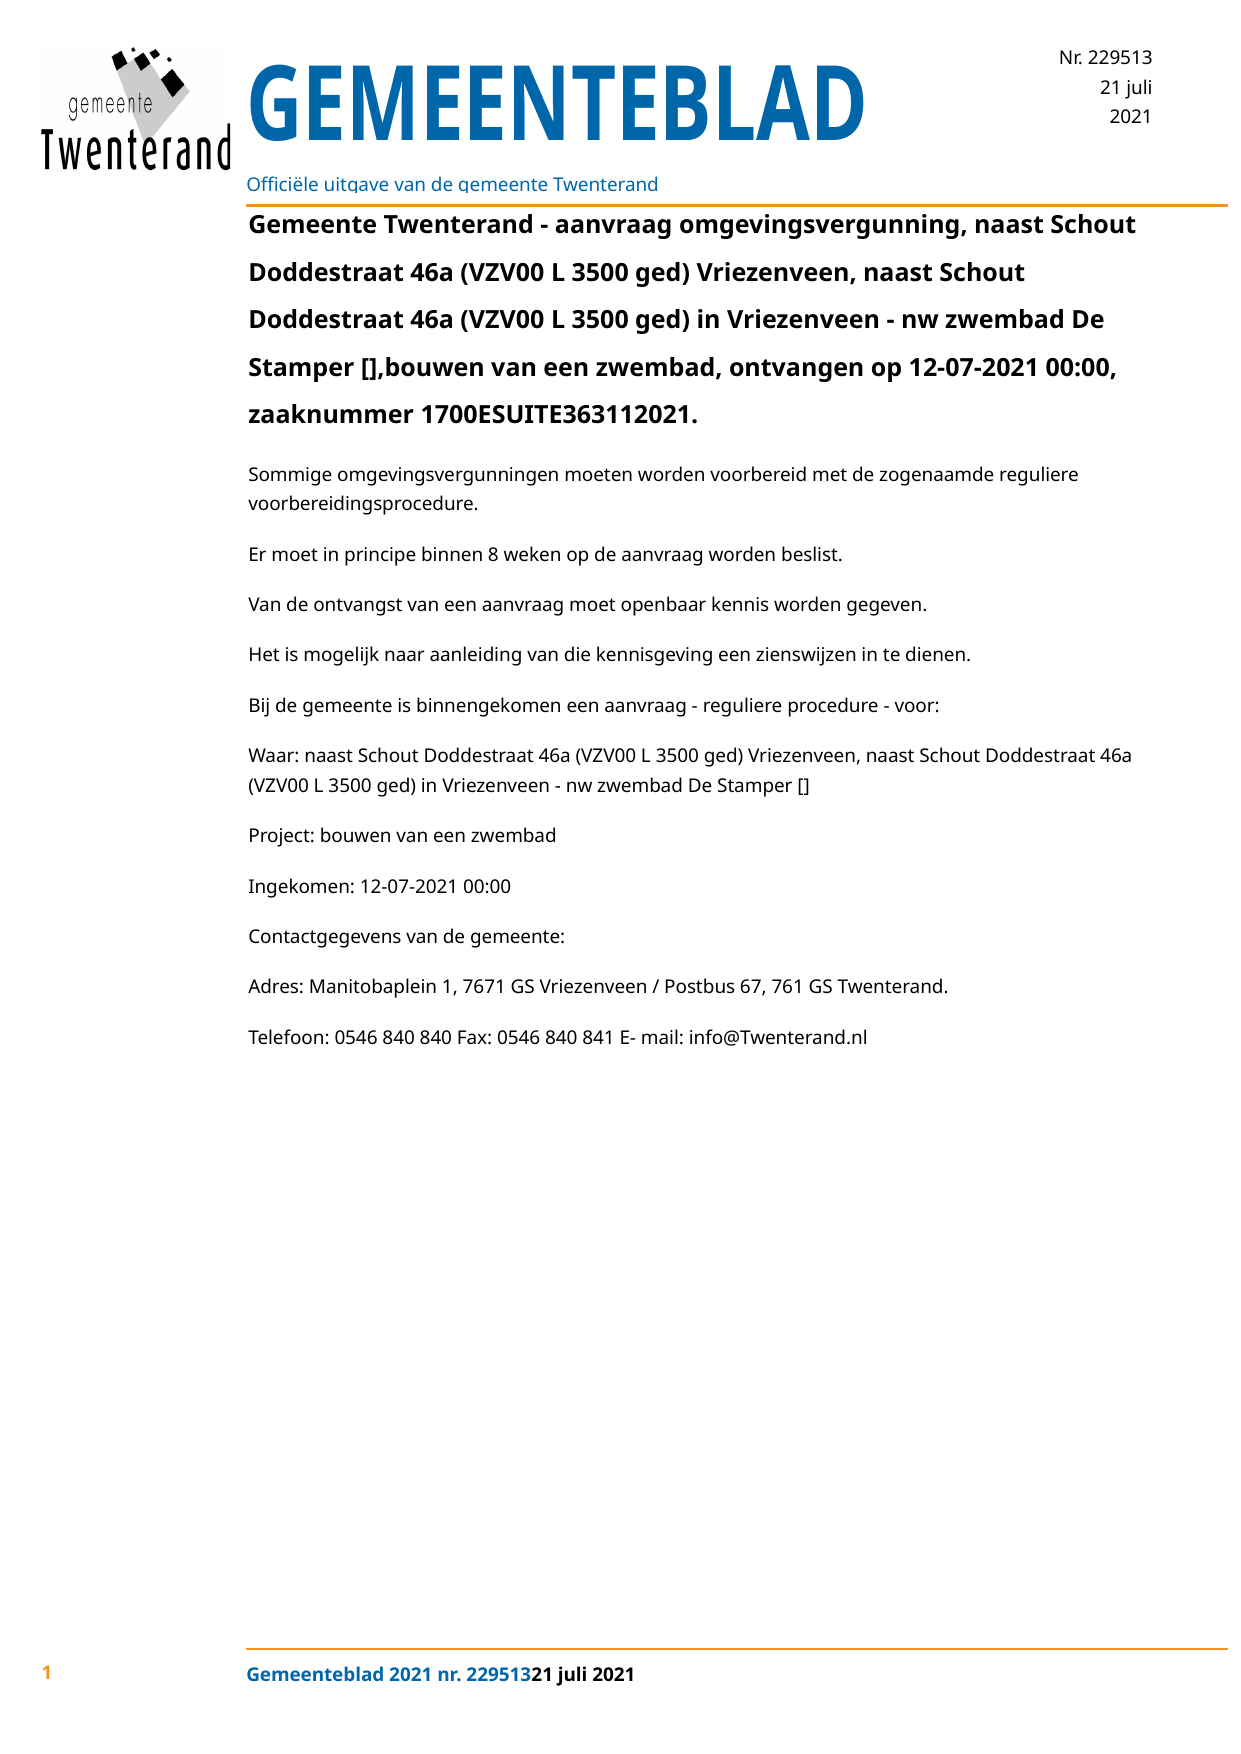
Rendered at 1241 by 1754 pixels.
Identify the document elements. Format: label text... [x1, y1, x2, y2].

text Telefoon: 0546 840 840 Fax: 0546 840 841 E- mail: info@Twenterand.nl [248, 1024, 1152, 1050]
text Sommige omgevingsvergunningen moeten worden voorbereid met de zogenaamde reguliere voorbereidingsprocedure. [248, 461, 1152, 516]
text Contactgegevens van de gemeente: [248, 923, 1152, 949]
text Project: bouwen van een zwembad [248, 822, 1152, 848]
text Bij de gemeente is binnengekomen een aanvraag - reguliere procedure - voor: [248, 692, 1152, 718]
text Er moet in principe binnen 8 weken op de aanvraag worden beslist. [248, 541, 1152, 566]
text Ingekomen: 12-07-2021 00:00 [248, 873, 1152, 898]
text Adres: Manitobaplein 1, 7671 GS Vriezenveen / Postbus 67, 761 GS Twenterand. [248, 974, 1152, 999]
text Gemeente Twenterand - aanvraag omgevingsvergunning, naast Schout Doddestraat 46a (VZV00 L 3500 ged) Vriezenveen, naast Schout Doddestraat 46a (VZV00 L 3500 ged) in Vriezenveen - nw zwembad De Stamper [],bouwen van een zwembad, ontvangen op 12-07-2021 00:00, zaaknummer 1700ESUITE363112021. [248, 207, 1152, 431]
text Het is mogelijk naar aanleiding van die kennisgeving een zienswijzen in te dienen. [248, 642, 1152, 667]
text Waar: naast Schout Doddestraat 46a (VZV00 L 3500 ged) Vriezenveen, naast Schout Doddestraat 46a (VZV00 L 3500 ged) in Vriezenveen - nw zwembad De Stamper [] [248, 742, 1152, 798]
picture [41, 47, 231, 172]
text Van de ontvangst van een aanvraag moet openbaar kennis worden gegeven. [248, 591, 1152, 617]
